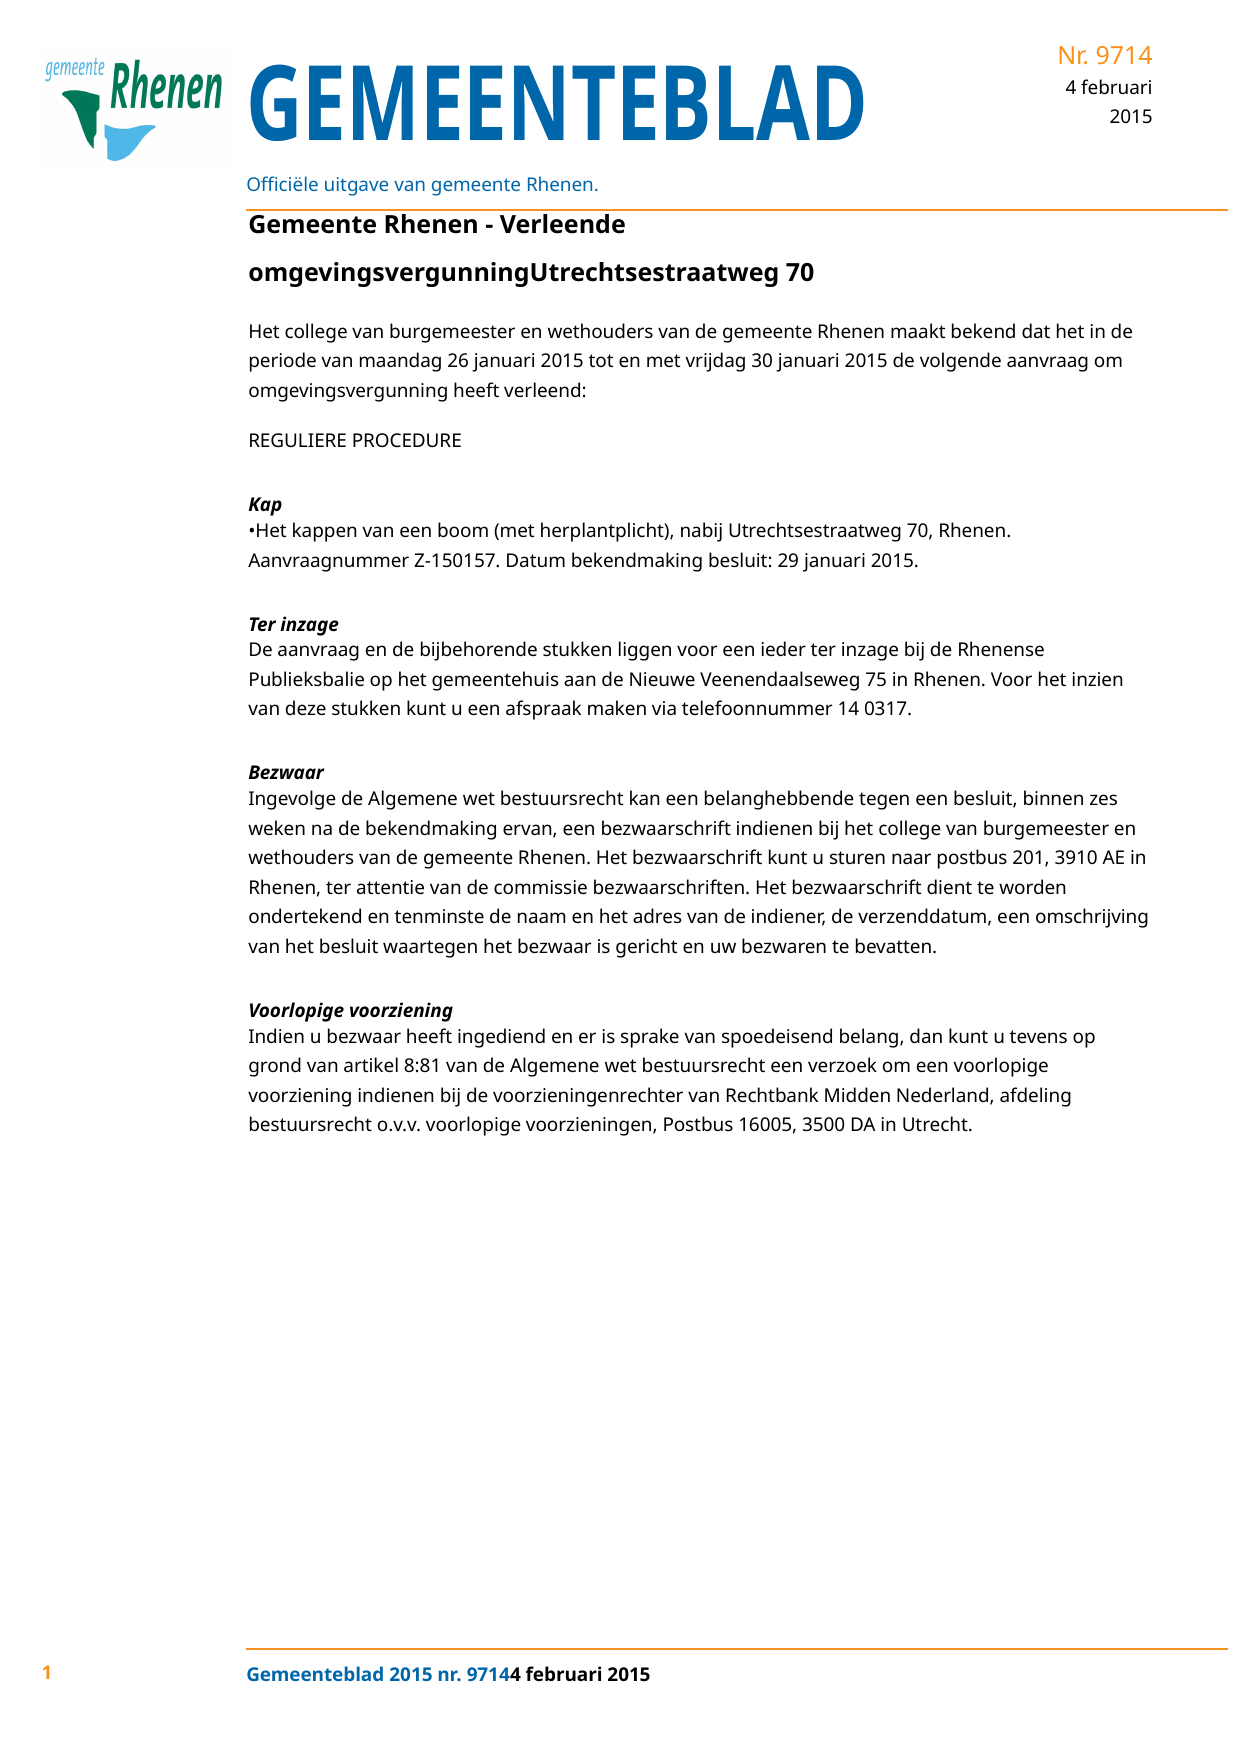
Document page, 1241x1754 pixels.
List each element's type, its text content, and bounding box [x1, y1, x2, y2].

text REGULIERE PROCEDURE [248, 427, 1152, 453]
text Ter inzage [248, 611, 1152, 636]
text Voorlopige voorziening [248, 997, 1152, 1023]
text •Het kappen van een boom (met herplantplicht), nabij Utrechtsestraatweg 70, Rhenen. Aanvraagnummer Z-150157. Datum bekendmaking besluit: 29 januari 2015. [248, 517, 1152, 572]
text Kap [248, 491, 1152, 517]
text Indien u bezwaar heeft ingediend en er is sprake van spoedeisend belang, dan kunt u tevens op grond van artikel 8:81 van de Algemene wet bestuursrecht een verzoek om een voorlopige voorziening indienen bij de voorzieningenrechter van Rechtbank Midden Nederland, afdeling bestuursrecht o.v.v. voorlopige voorzieningen, Postbus 16005, 3500 DA in Utrecht. [248, 1023, 1152, 1137]
text Ingevolge de Algemene wet bestuursrecht kan een belanghebbende tegen een besluit, binnen zes weken na de bekendmaking ervan, een bezwaarschrift indienen bij het college van burgemeester en wethouders van de gemeente Rhenen. Het bezwaarschrift kunt u sturen naar postbus 201, 3910 AE in Rhenen, ter attentie van de commissie bezwaarschriften. Het bezwaarschrift dient te worden ondertekend en tenminste de naam en het adres van de indiener, de verzenddatum, een omschrijving van het besluit waartegen het bezwaar is gericht en uw bezwaren te bevatten. [248, 785, 1152, 959]
text Bezwaar [248, 759, 1152, 785]
text De aanvraag en de bijbehorende stukken liggen voor een ieder ter inzage bij de Rhenense Publieksbalie op het gemeentehuis aan de Nieuwe Veenendaalseweg 75 in Rhenen. Voor het inzien van deze stukken kunt u een afspraak maken via telefoonnummer 14 0317. [248, 636, 1152, 721]
text Het college van burgemeester en wethouders van de gemeente Rhenen maakt bekend dat het in de periode van maandag 26 januari 2015 tot en met vrijdag 30 januari 2015 de volgende aanvraag om omgevingsvergunning heeft verleend: [248, 318, 1152, 403]
text Gemeente Rhenen - Verleende omgevingsvergunningUtrechtsestraatweg 70 [248, 211, 1152, 288]
picture [41, 47, 231, 172]
